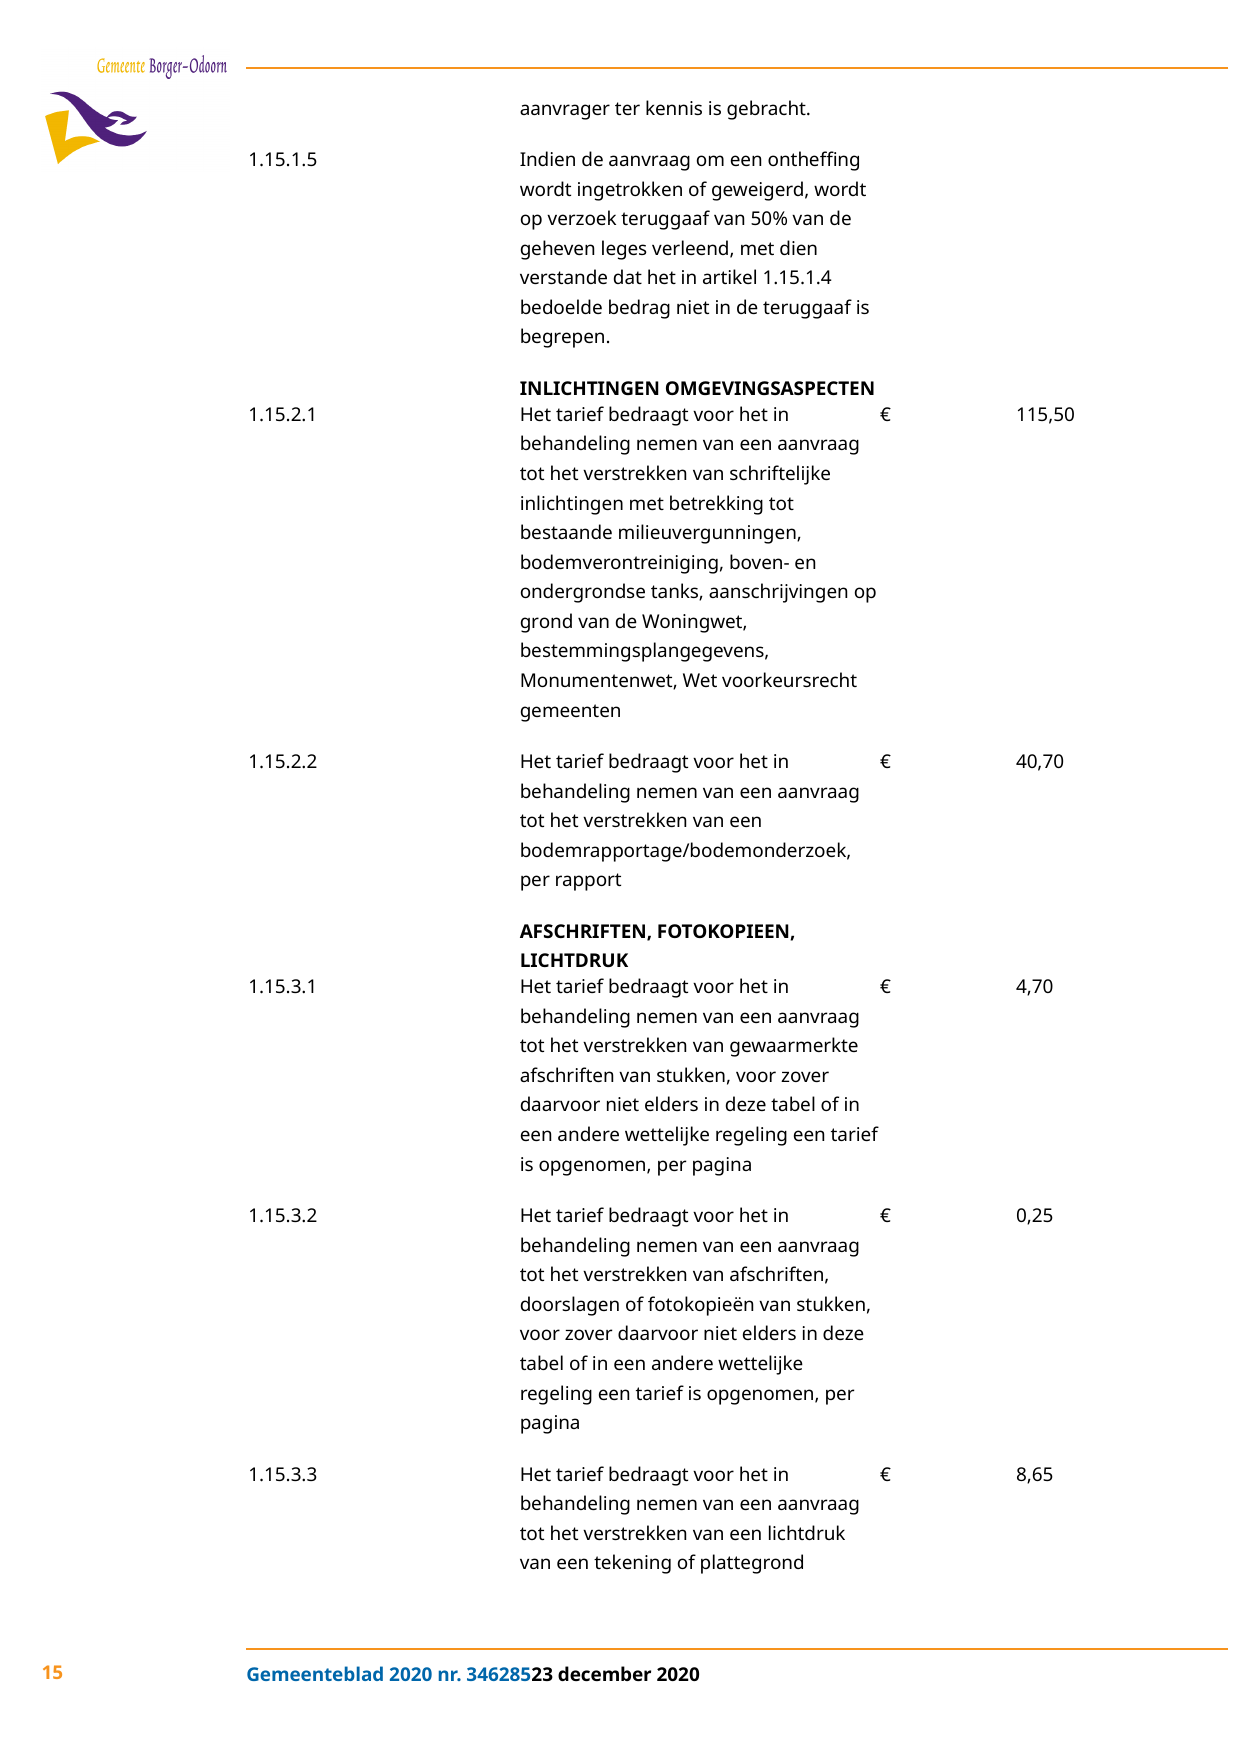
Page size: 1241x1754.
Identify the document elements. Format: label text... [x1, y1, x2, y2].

table_cell [880, 1575, 1016, 1601]
table_cell [248, 375, 384, 401]
table_cell [248, 723, 384, 748]
table_cell € [880, 973, 1016, 1177]
table_cell [248, 1435, 384, 1461]
table_cell [384, 1202, 519, 1435]
table_cell [520, 350, 880, 375]
table_cell Het tarief bedraagt voor het in behandeling nemen van een aanvraag tot het verstrekken van gewaarmerkte afschriften van stukken, voor zover daarvoor niet elders in deze tabel of in een andere wettelijke regeling een tarief is opgenomen, per pagina [520, 973, 880, 1177]
table_cell Het tarief bedraagt voor het in behandeling nemen van een aanvraag tot het verstrekken van afschriften, doorslagen of fotokopieën van stukken, voor zover daarvoor niet elders in deze tabel of in een andere wettelijke regeling een tarief is opgenomen, per pagina [520, 1202, 880, 1435]
table_cell [384, 723, 519, 748]
table_cell [1016, 95, 1152, 121]
table_cell Indien de aanvraag om een ontheffing wordt ingetrokken of geweigerd, wordt op verzoek teruggaaf van 50% van de geheven leges verleend, met dien verstande dat het in artikel 1.15.1.4 bedoelde bedrag niet in de teruggaaf is begrepen. [520, 146, 880, 349]
table_cell aanvrager ter kennis is gebracht. [520, 95, 880, 121]
table_cell [880, 95, 1016, 121]
table_cell [384, 973, 519, 1177]
table_cell Het tarief bedraagt voor het in behandeling nemen van een aanvraag tot het verstrekken van een bodemrapportage/bodemonderzoek, per rapport [520, 748, 880, 892]
table_cell € [880, 401, 1016, 722]
table_cell 115,50 [1016, 401, 1152, 722]
table_cell [248, 1575, 384, 1601]
table_cell [1016, 121, 1152, 146]
table_cell € [880, 1202, 1016, 1435]
table_cell [384, 350, 519, 375]
table_cell 1.15.3.1 [248, 973, 384, 1177]
table_cell INLICHTINGEN OMGEVINGSASPECTEN [520, 375, 880, 401]
table_cell [248, 918, 384, 973]
table_cell [520, 121, 880, 146]
table_cell [880, 350, 1016, 375]
table_cell [1016, 375, 1152, 401]
picture [41, 47, 231, 172]
table_cell 0,25 [1016, 1202, 1152, 1435]
table_cell [520, 1575, 880, 1601]
table_cell [384, 95, 519, 121]
table_cell [384, 1575, 519, 1601]
table_cell [248, 95, 384, 121]
table_cell [880, 918, 1016, 973]
table_cell [880, 892, 1016, 918]
table_cell 1.15.2.2 [248, 748, 384, 892]
table_cell [880, 375, 1016, 401]
table_cell [1016, 146, 1152, 349]
table_cell [880, 121, 1016, 146]
table_cell [248, 892, 384, 918]
table_cell [1016, 892, 1152, 918]
table_cell 1.15.3.2 [248, 1202, 384, 1435]
table_cell [520, 892, 880, 918]
table_cell [1016, 723, 1152, 748]
table_cell Het tarief bedraagt voor het in behandeling nemen van een aanvraag tot het verstrekken van schriftelijke inlichtingen met betrekking tot bestaande milieuvergunningen, bodemverontreiniging, boven- en ondergrondse tanks, aanschrijvingen op grond van de Woningwet, bestemmingsplangegevens, Monumentenwet, Wet voorkeursrecht gemeenten [520, 401, 880, 722]
table_cell [384, 1461, 519, 1575]
table_cell [384, 121, 519, 146]
table_cell [1016, 1177, 1152, 1202]
table_cell [520, 1435, 880, 1461]
table_cell [1016, 1575, 1152, 1601]
table_cell € [880, 1461, 1016, 1575]
table_cell € [880, 748, 1016, 892]
table_cell [384, 892, 519, 918]
table_cell [880, 1177, 1016, 1202]
table_cell Het tarief bedraagt voor het in behandeling nemen van een aanvraag tot het verstrekken van een lichtdruk van een tekening of plattegrond [520, 1461, 880, 1575]
table_cell AFSCHRIFTEN, FOTOKOPIEEN, LICHTDRUK [520, 918, 880, 973]
table_cell [384, 401, 519, 722]
table_cell [1016, 350, 1152, 375]
table_cell [384, 918, 519, 973]
table_cell [384, 1177, 519, 1202]
table_cell [248, 350, 384, 375]
table_cell [384, 748, 519, 892]
table_cell [1016, 1435, 1152, 1461]
table_cell [880, 1435, 1016, 1461]
table_cell [384, 375, 519, 401]
table_cell [248, 121, 384, 146]
table_cell [520, 723, 880, 748]
table_cell [384, 146, 519, 349]
table_cell 40,70 [1016, 748, 1152, 892]
table_cell 4,70 [1016, 973, 1152, 1177]
table_cell [880, 723, 1016, 748]
table_cell 1.15.1.5 [248, 146, 384, 349]
table_cell [248, 1177, 384, 1202]
table_cell [520, 1177, 880, 1202]
table_cell [1016, 918, 1152, 973]
table_cell [384, 1435, 519, 1461]
table_cell 1.15.3.3 [248, 1461, 384, 1575]
table_cell [880, 146, 1016, 349]
table_cell 1.15.2.1 [248, 401, 384, 722]
table_cell 8,65 [1016, 1461, 1152, 1575]
